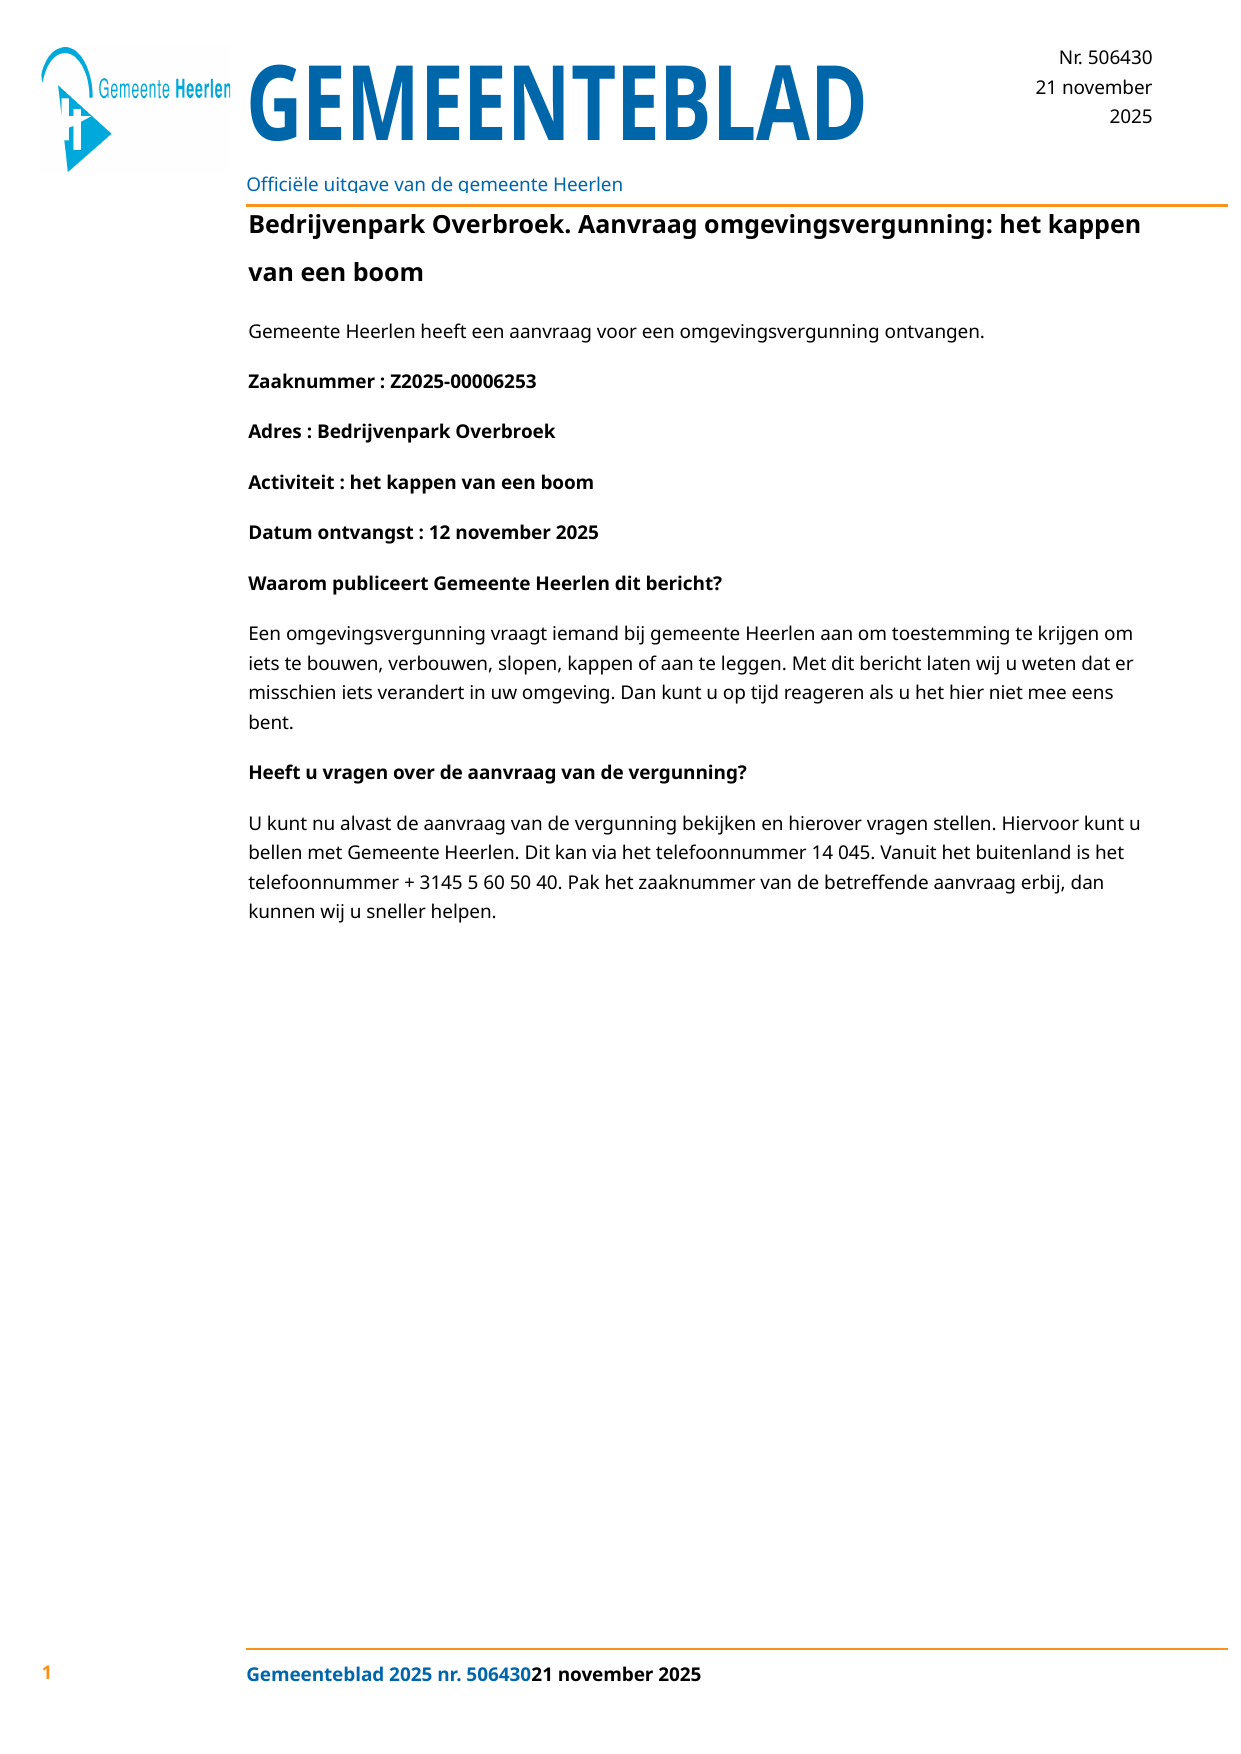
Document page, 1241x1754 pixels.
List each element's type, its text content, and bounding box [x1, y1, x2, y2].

text Heeft u vragen over de aanvraag van de vergunning? [248, 759, 1152, 785]
text Adres : Bedrijvenpark Overbroek [248, 419, 1152, 444]
text Waarom publiceert Gemeente Heerlen dit bericht? [248, 570, 1152, 596]
text Een omgevingsvergunning vraagt iemand bij gemeente Heerlen aan om toestemming te krijgen om iets te bouwen, verbouwen, slopen, kappen of aan te leggen. Met dit bericht laten wij u weten dat er misschien iets verandert in uw omgeving. Dan kunt u op tijd reageren als u het hier niet mee eens bent. [248, 620, 1152, 735]
text Activiteit : het kappen van een boom [248, 469, 1152, 495]
text U kunt nu alvast de aanvraag van de vergunning bekijken en hierover vragen stellen. Hiervoor kunt u bellen met Gemeente Heerlen. Dit kan via het telefoonnummer 14 045. Vanuit het buitenland is het telefoonnummer + 3145 5 60 50 40. Pak het zaaknummer van de betreffende aanvraag erbij, dan kunnen wij u sneller helpen. [248, 810, 1152, 924]
text Bedrijvenpark Overbroek. Aanvraag omgevingsvergunning: het kappen van een boom [248, 207, 1152, 288]
picture [41, 47, 59, 70]
text Datum ontvangst : 12 november 2025 [248, 519, 1152, 545]
picture [41, 47, 231, 172]
text Gemeente Heerlen heeft een aanvraag voor een omgevingsvergunning ontvangen. [248, 318, 1152, 344]
text Zaaknummer : Z2025-00006253 [248, 368, 1152, 394]
